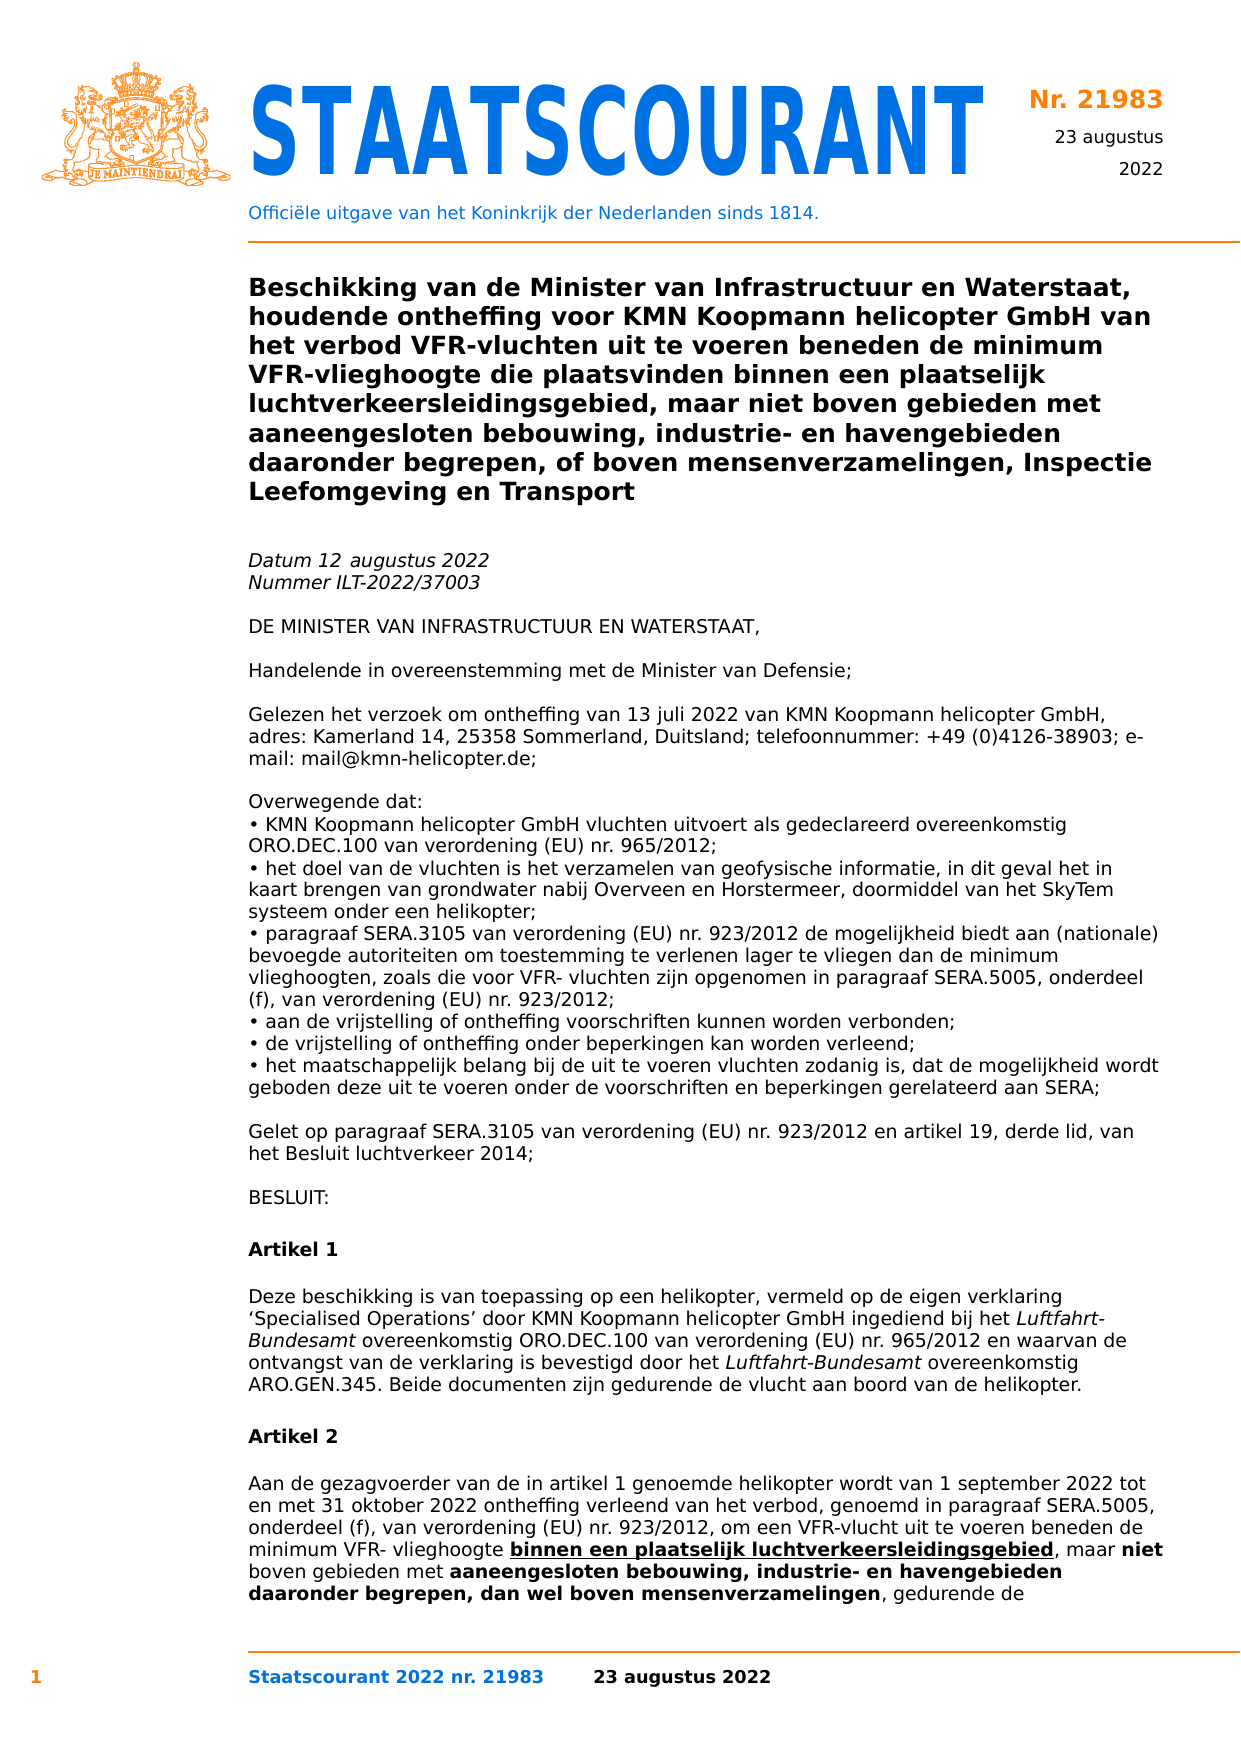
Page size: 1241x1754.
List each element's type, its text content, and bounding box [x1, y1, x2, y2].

text Gelet op paragraaf SERA.3105 van verordening (EU) nr. 923/2012 en artikel 19, derde lid, van het Besluit luchtverkeer 2014; [248, 1121, 1163, 1165]
text • het doel van de vluchten is het verzamelen van geofysische informatie, in dit geval het in kaart brengen van grondwater nabij Overveen en Horstermeer, doormiddel van het SkyTem systeem onder een helikopter; [248, 857, 1163, 923]
subtitle Artikel 2 [248, 1426, 1163, 1448]
table_header STAATSCOURANT [248, 62, 998, 203]
text • het maatschappelijk belang bij de uit te voeren vluchten zodanig is, dat de mogelijkheid wordt geboden deze uit te voeren onder de voorschriften en beperkingen gerelateerd aan SERA; [248, 1055, 1163, 1099]
table_cell 23 augustus [998, 121, 1240, 153]
table_cell 2022 [998, 153, 1240, 203]
text Datum 12 augustus 2022 [248, 550, 1163, 572]
text Aan de gezagvoerder van de in artikel 1 genoemde helikopter wordt van 1 september 2022 tot en met 31 oktober 2022 ontheffing verleend van het verbod, genoemd in paragraaf SERA.5005, onderdeel (f), van verordening (EU) nr. 923/2012, om een VFR-vlucht uit te voeren beneden de minimum VFR- vlieghoogte binnen een plaatselijk luchtverkeersleidingsgebied, maar niet boven gebieden met aaneengesloten bebouwing, industrie- en havengebieden daaronder begrepen, dan wel boven mensenverzamelingen, gedurende de [248, 1473, 1163, 1604]
text Handelende in overeenstemming met de Minister van Defensie; [248, 660, 1163, 682]
text • aan de vrijstelling of ontheffing voorschriften kunnen worden verbonden; [248, 1011, 1163, 1033]
table_header [25, 62, 248, 241]
text Nummer ILT-2022/37003 [248, 572, 1163, 594]
text Gelezen het verzoek om ontheffing van 13 juli 2022 van KMN Koopmann helicopter GmbH, adres: Kamerland 14, 25358 Sommerland, Duitsland; telefoonnummer: +49 (0)4126-38903; e-mail: mail@kmn-helicopter.de; [248, 704, 1163, 769]
text DE MINISTER VAN INFRASTRUCTUUR EN WATERSTAAT, [248, 616, 1163, 638]
text BESLUIT: [248, 1187, 1163, 1209]
table_cell Officiële uitgave van het Koninkrijk der Nederlanden sinds 1814. [248, 203, 1240, 241]
table_header Nr. 21983 [998, 62, 1240, 121]
text • paragraaf SERA.3105 van verordening (EU) nr. 923/2012 de mogelijkheid biedt aan (nationale) bevoegde autoriteiten om toestemming te verlenen lager te vliegen dan de minimum vlieghoogten, zoals die voor VFR- vluchten zijn opgenomen in paragraaf SERA.5005, onderdeel (f), van verordening (EU) nr. 923/2012; [248, 923, 1163, 1011]
picture [41, 62, 231, 186]
text Overwegende dat: [248, 791, 1163, 813]
text Deze beschikking is van toepassing op een helikopter, vermeld op de eigen verklaring ‘Specialised Operations’ door KMN Koopmann helicopter GmbH ingediend bij het Luftfahrt-Bundesamt overeenkomstig ORO.DEC.100 van verordening (EU) nr. 965/2012 en waarvan de ontvangst van de verklaring is bevestigd door het Luftfahrt-Bundesamt overeenkomstig ARO.GEN.345. Beide documenten zijn gedurende de vlucht aan boord van de helikopter. [248, 1286, 1163, 1396]
subtitle Artikel 1 [248, 1239, 1163, 1261]
text • KMN Koopmann helicopter GmbH vluchten uitvoert als gedeclareerd overeenkomstig ORO.DEC.100 van verordening (EU) nr. 965/2012; [248, 813, 1163, 857]
text • de vrijstelling of ontheffing onder beperkingen kan worden verleend; [248, 1033, 1163, 1055]
subtitle Beschikking van de Minister van Infrastructuur en Waterstaat, houdende ontheffing voor KMN Koopmann helicopter GmbH van het verbod VFR-vluchten uit te voeren beneden de minimum VFR-vlieghoogte die plaatsvinden binnen een plaatselijk luchtverkeersleidingsgebied, maar niet boven gebieden met aaneengesloten bebouwing, industrie- en havengebieden daaronder begrepen, of boven mensenverzamelingen, Inspectie Leefomgeving en Transport [248, 273, 1163, 506]
